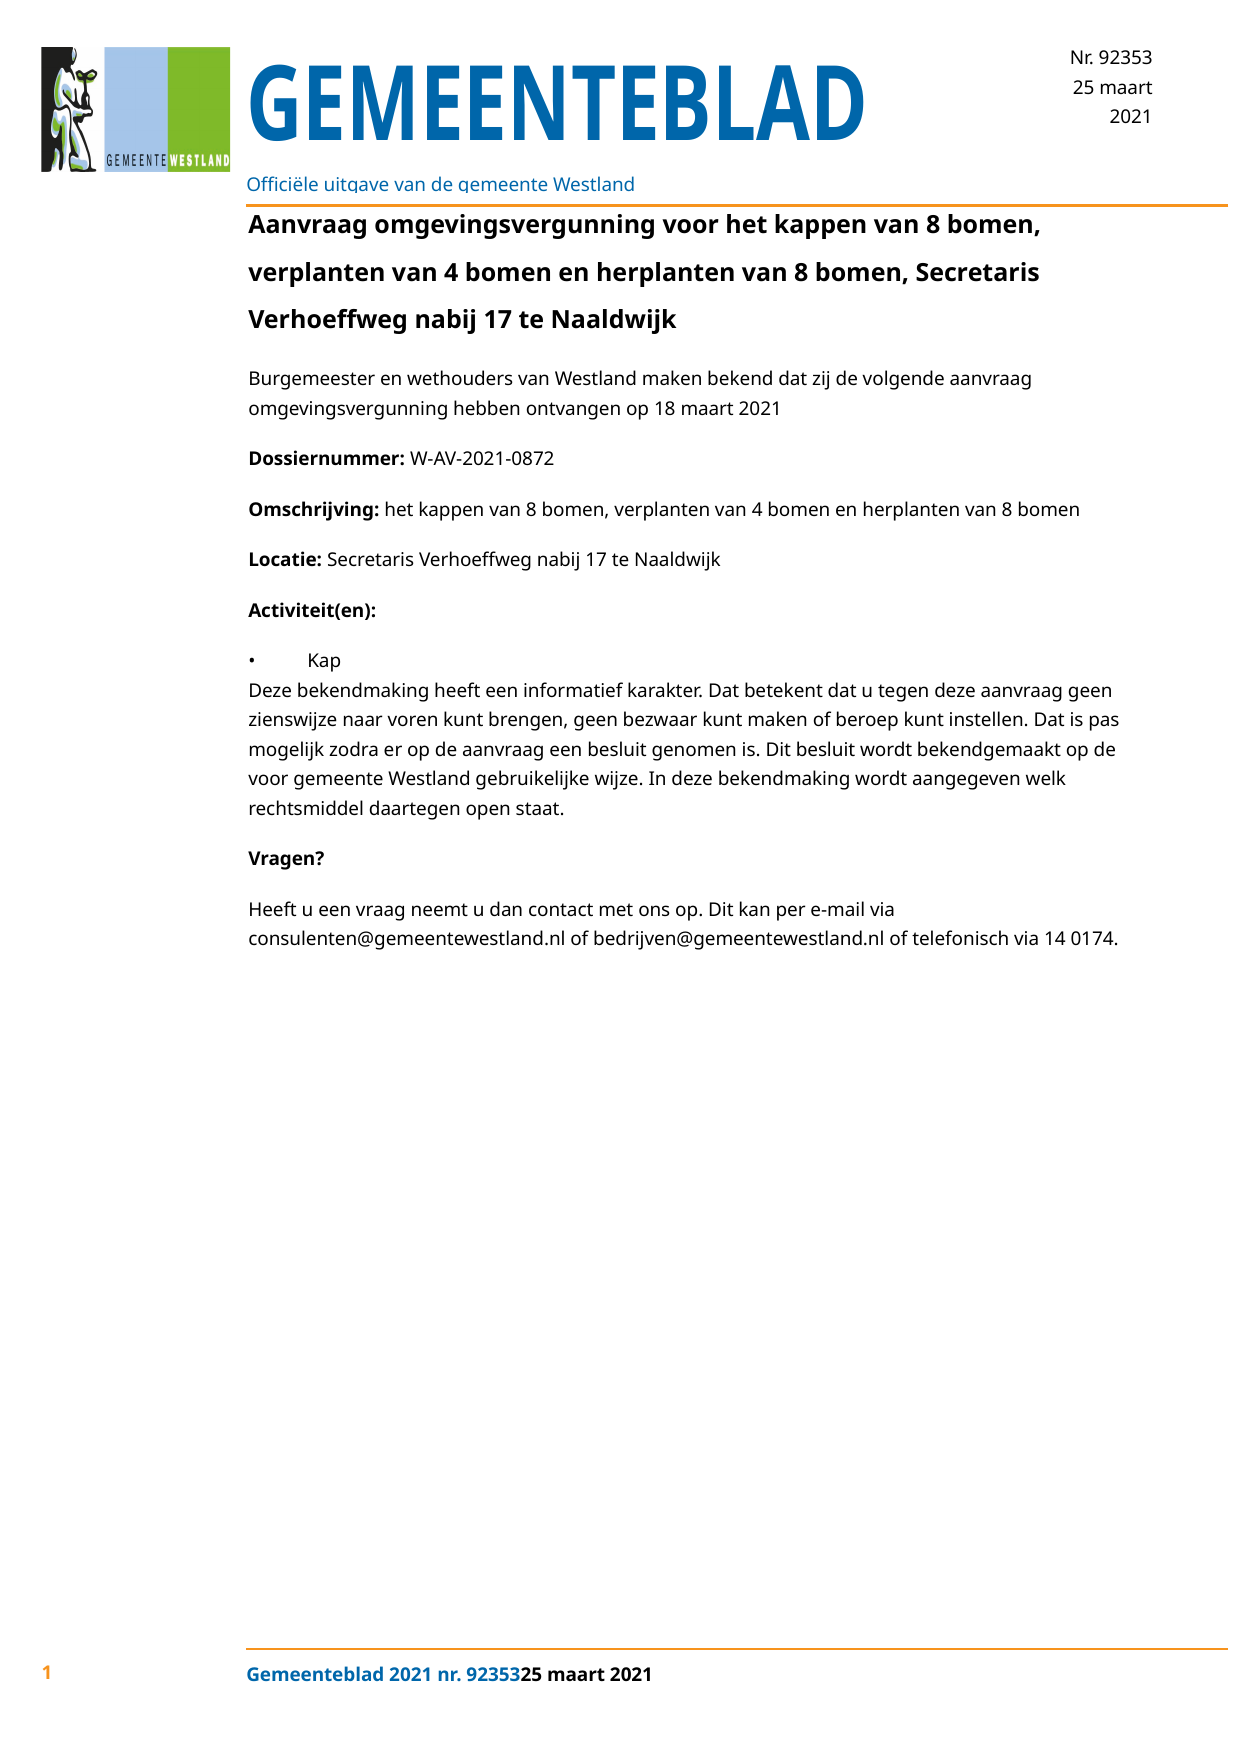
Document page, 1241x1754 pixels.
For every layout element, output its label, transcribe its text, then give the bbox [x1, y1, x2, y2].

text Activiteit(en): [248, 597, 1152, 622]
picture [41, 47, 231, 172]
text Burgemeester en wethouders van Westland maken bekend dat zij de volgende aanvraag omgevingsvergunning hebben ontvangen op 18 maart 2021 [248, 366, 1152, 421]
text Dossiernummer: W-AV-2021-0872 [248, 446, 1152, 471]
text Omschrijving: het kappen van 8 bomen, verplanten van 4 bomen en herplanten van 8 bomen [248, 496, 1152, 522]
text Aanvraag omgevingsvergunning voor het kappen van 8 bomen, verplanten van 4 bomen en herplanten van 8 bomen, Secretaris Verhoeffweg nabij 17 te Naaldwijk [248, 207, 1152, 336]
text Locatie: Secretaris Verhoeffweg nabij 17 te Naaldwijk [248, 546, 1152, 572]
text Deze bekendmaking heeft een informatief karakter. Dat betekent dat u tegen deze aanvraag geen zienswijze naar voren kunt brengen, geen bezwaar kunt maken of beroep kunt instellen. Dat is pas mogelijk zodra er op de aanvraag een besluit genomen is. Dit besluit wordt bekendgemaakt op de voor gemeente Westland gebruikelijke wijze. In deze bekendmaking wordt aangegeven welk rechtsmiddel daartegen open staat. [248, 677, 1152, 821]
list Kap [248, 647, 1152, 673]
text Heeft u een vraag neemt u dan contact met ons op. Dit kan per e-mail via consulenten@gemeentewestland.nl of bedrijven@gemeentewestland.nl of telefonisch via 14 0174. [248, 896, 1152, 951]
text Vragen? [248, 846, 1152, 871]
